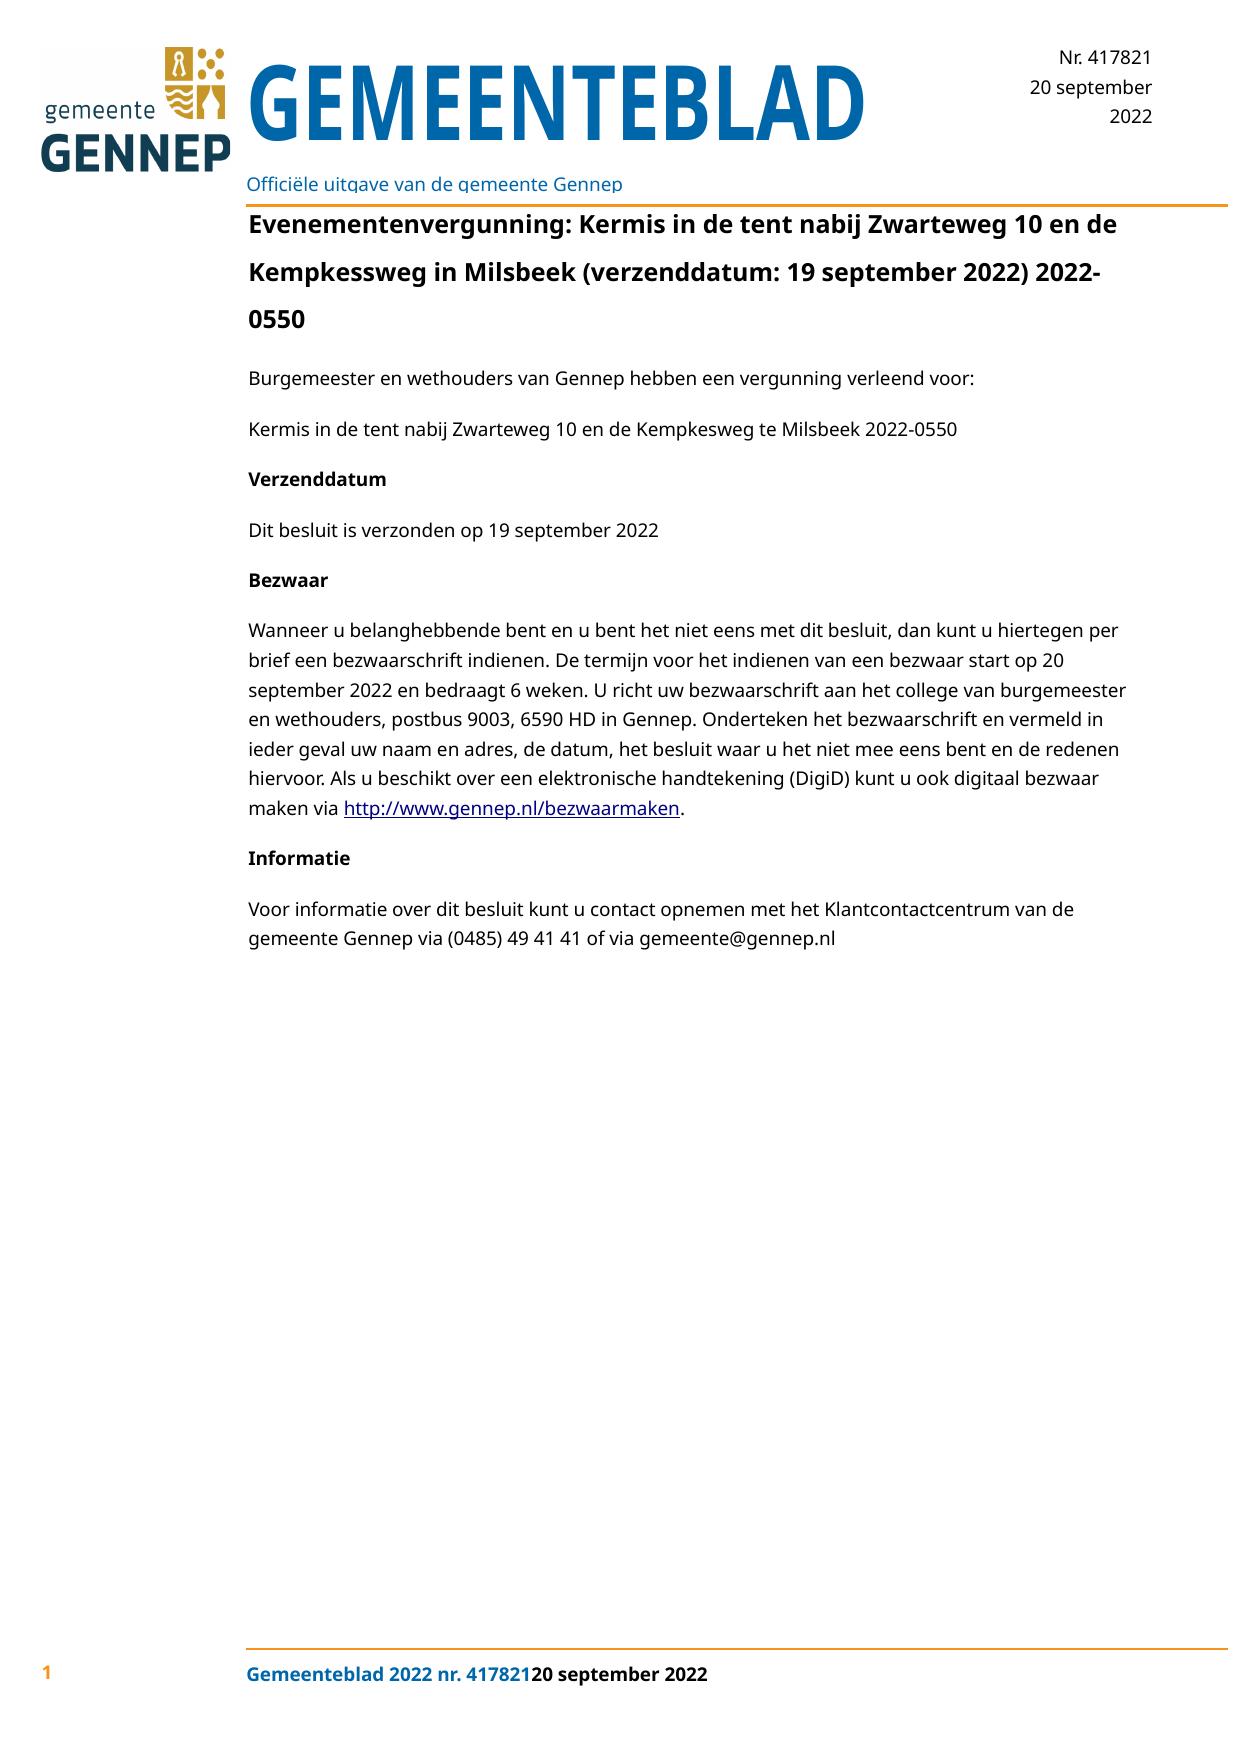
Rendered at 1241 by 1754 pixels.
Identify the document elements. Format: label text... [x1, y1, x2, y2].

text Bezwaar [248, 567, 1152, 593]
text Informatie [248, 846, 1152, 871]
text Burgemeester en wethouders van Gennep hebben een vergunning verleend voor: [248, 366, 1152, 391]
text Voor informatie over dit besluit kunt u contact opnemen met het Klantcontactcentrum van de gemeente Gennep via (0485) 49 41 41 of via gemeente@gennep.nl [248, 896, 1152, 951]
text Wanneer u belanghebbende bent en u bent het niet eens met dit besluit, dan kunt u hiertegen per brief een bezwaarschrift indienen. De termijn voor het indienen van een bezwaar start op 20 september 2022 en bedraagt 6 weken. U richt uw bezwaarschrift aan het college van burgemeester en wethouders, postbus 9003, 6590 HD in Gennep. Onderteken het bezwaarschrift en vermeld in ieder geval uw naam en adres, de datum, het besluit waar u het niet mee eens bent en de redenen hiervoor. Als u beschikt over een elektronische handtekening (DigiD) kunt u ook digitaal bezwaar maken via http://www.gennep.nl/bezwaarmaken. [248, 618, 1152, 821]
text Dit besluit is verzonden op 19 september 2022 [248, 517, 1152, 542]
text Kermis in de tent nabij Zwarteweg 10 en de Kempkesweg te Milsbeek 2022-0550 [248, 416, 1152, 442]
picture [41, 47, 231, 172]
text Verzenddatum [248, 466, 1152, 492]
text Evenementenvergunning: Kermis in de tent nabij Zwarteweg 10 en de Kempkessweg in Milsbeek (verzenddatum: 19 september 2022) 2022-0550 [248, 207, 1152, 336]
